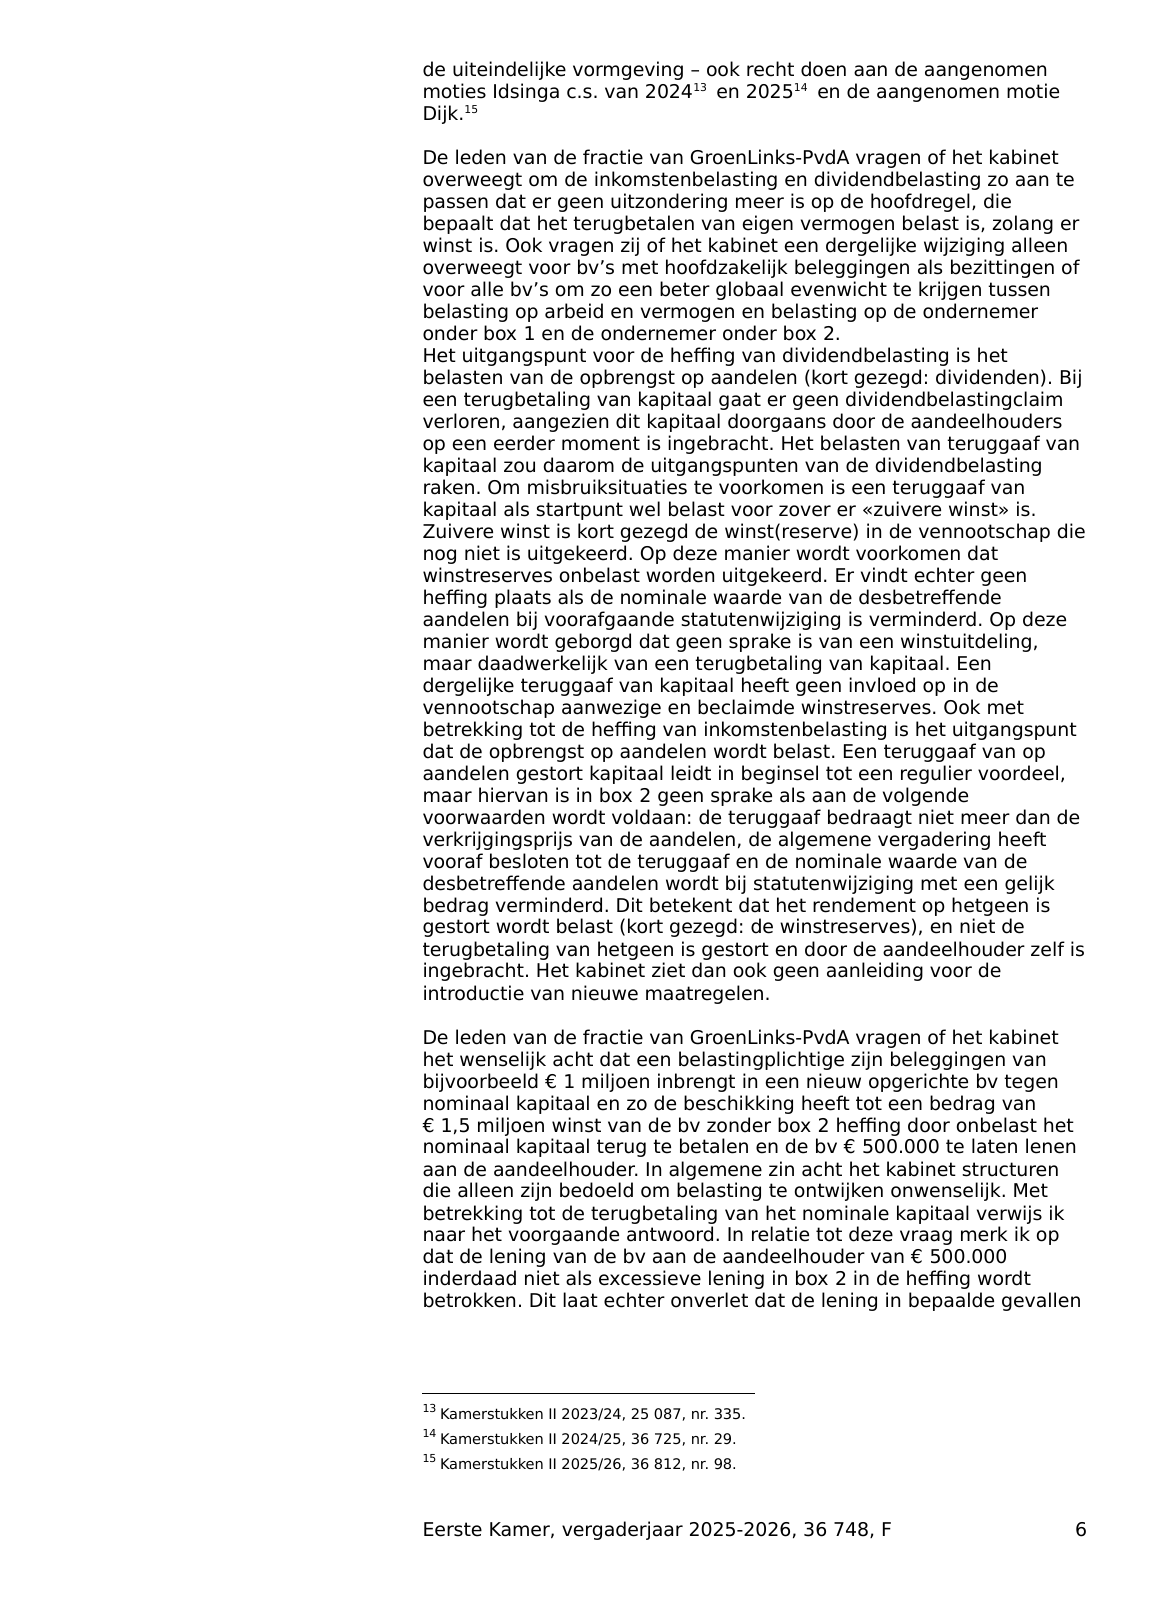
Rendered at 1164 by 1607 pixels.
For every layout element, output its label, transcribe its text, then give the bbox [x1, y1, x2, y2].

text Het uitgangspunt voor de heffing van dividendbelasting is het belasten van de opbrengst op aandelen (kort gezegd: dividenden). Bij een terugbetaling van kapitaal gaat er geen dividendbelastingclaim verloren, aangezien dit kapitaal doorgaans door de aandeelhouders op een eerder moment is ingebracht. Het belasten van teruggaaf van kapitaal zou daarom de uitgangspunten van de dividendbelasting raken. Om misbruiksituaties te voorkomen is een teruggaaf van kapitaal als startpunt wel belast voor zover er «zuivere winst» is. Zuivere winst is kort gezegd de winst(reserve) in de vennootschap die nog niet is uitgekeerd. Op deze manier wordt voorkomen dat winstreserves onbelast worden uitgekeerd. Er vindt echter geen heffing plaats als de nominale waarde van de desbetreffende aandelen bij voorafgaande statutenwijziging is verminderd. Op deze manier wordt geborgd dat geen sprake is van een winstuitdeling, maar daadwerkelijk van een terugbetaling van kapitaal. Een dergelijke teruggaaf van kapitaal heeft geen invloed op in de vennootschap aanwezige en beclaimde winstreserves. Ook met betrekking tot de heffing van inkomstenbelasting is het uitgangspunt dat de opbrengst op aandelen wordt belast. Een teruggaaf van op aandelen gestort kapitaal leidt in beginsel tot een regulier voordeel, maar hiervan is in box 2 geen sprake als aan de volgende voorwaarden wordt voldaan: de teruggaaf bedraagt niet meer dan de verkrijgingsprijs van de aandelen, de algemene vergadering heeft vooraf besloten tot de teruggaaf en de nominale waarde van de desbetreffende aandelen wordt bij statutenwijziging met een gelijk bedrag verminderd. Dit betekent dat het rendement op hetgeen is gestort wordt belast (kort gezegd: de winstreserves), en niet de terugbetaling van hetgeen is gestort en door de aandeelhouder zelf is ingebracht. Het kabinet ziet dan ook geen aanleiding voor de introductie van nieuwe maatregelen. [422, 345, 1087, 1004]
text De leden van de fractie van GroenLinks-PvdA vragen of het kabinet overweegt om de inkomstenbelasting en dividendbelasting zo aan te passen dat er geen uitzondering meer is op de hoofdregel, die bepaalt dat het terugbetalen van eigen vermogen belast is, zolang er winst is. Ook vragen zij of het kabinet een dergelijke wijziging alleen overweegt voor bv’s met hoofdzakelijk beleggingen als bezittingen of voor alle bv’s om zo een beter globaal evenwicht te krijgen tussen belasting op arbeid en vermogen en belasting op de ondernemer onder box 1 en de ondernemer onder box 2. [422, 147, 1087, 345]
text Kamerstukken II 2025/26, 36 812, nr. 98. [422, 1452, 1087, 1474]
text de uiteindelijke vormgeving – ook recht doen aan de aangenomen moties Idsinga c.s. van 2024 en 2025 en de aangenomen motie Dijk. [422, 59, 1087, 125]
text De leden van de fractie van GroenLinks-PvdA vragen of het kabinet het wenselijk acht dat een belastingplichtige zijn beleggingen van bijvoorbeeld € 1 miljoen inbrengt in een nieuw opgerichte bv tegen nominaal kapitaal en zo de beschikking heeft tot een bedrag van € 1,5 miljoen winst van de bv zonder box 2 heffing door onbelast het nominaal kapitaal terug te betalen en de bv € 500.000 te laten lenen aan de aandeelhouder. In algemene zin acht het kabinet structuren die alleen zijn bedoeld om belasting te ontwijken onwenselijk. Met betrekking tot de terugbetaling van het nominale kapitaal verwijs ik naar het voorgaande antwoord. In relatie tot deze vraag merk ik op dat de lening van de bv aan de aandeelhouder van € 500.000 inderdaad niet als excessieve lening in box 2 in de heffing wordt betrokken. Dit laat echter onverlet dat de lening in bepaalde gevallen [422, 1027, 1087, 1312]
text Kamerstukken II 2023/24, 25 087, nr. 335. [422, 1402, 1087, 1424]
text Kamerstukken II 2024/25, 36 725, nr. 29. [422, 1427, 1087, 1449]
